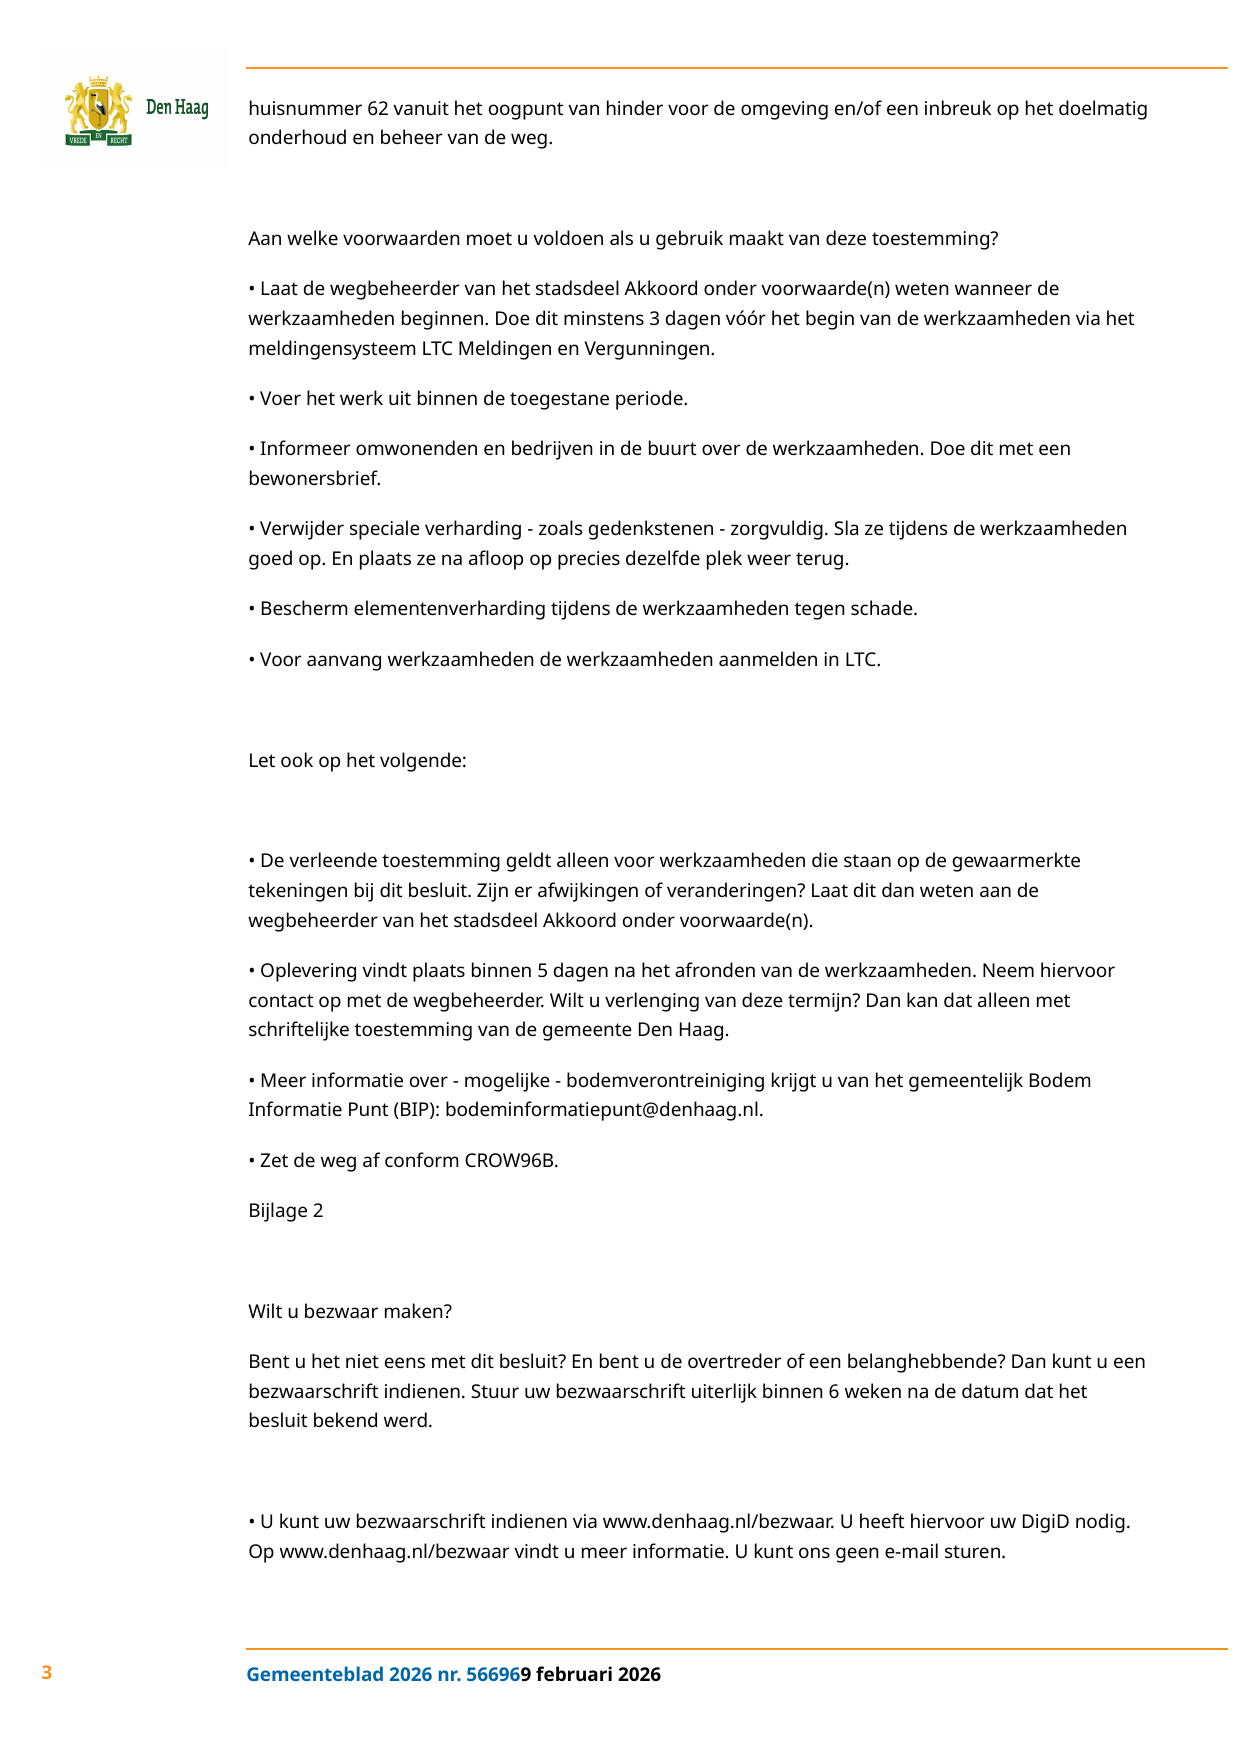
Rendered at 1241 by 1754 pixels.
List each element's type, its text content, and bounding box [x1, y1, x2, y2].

text • De verleende toestemming geldt alleen voor werkzaamheden die staan op de gewaarmerkte tekeningen bij dit besluit. Zijn er afwijkingen of veranderingen? Laat dit dan weten aan de wegbeheerder van het stadsdeel Akkoord onder voorwaarde(n). [248, 848, 1152, 933]
text Wilt u bezwaar maken? [248, 1298, 1152, 1324]
text • Informeer omwonenden en bedrijven in de buurt over de werkzaamheden. Doe dit met een bewonersbrief. [248, 436, 1152, 491]
text Bent u het niet eens met dit besluit? En bent u de overtreder of een belanghebbende? Dan kunt u een bezwaarschrift indienen. Stuur uw bezwaarschrift uiterlijk binnen 6 weken na de datum dat het besluit bekend werd. [248, 1348, 1152, 1433]
text • Laat de wegbeheerder van het stadsdeel Akkoord onder voorwaarde(n) weten wanneer de werkzaamheden beginnen. Doe dit minstens 3 dagen vóór het begin van de werkzaamheden via het meldingensysteem LTC Meldingen en Vergunningen. [248, 276, 1152, 361]
text Let ook op het volgende: [248, 747, 1152, 773]
text Aan welke voorwaarden moet u voldoen als u gebruik maakt van deze toestemming? [248, 225, 1152, 251]
text • U kunt uw bezwaarschrift indienen via www.denhaag.nl/bezwaar. U heeft hiervoor uw DigiD nodig. Op www.denhaag.nl/bezwaar vindt u meer informatie. U kunt ons geen e-mail sturen. [248, 1508, 1152, 1564]
text huisnummer 62 vanuit het oogpunt van hinder voor de omgeving en/of een inbreuk op het doelmatig onderhoud en beheer van de weg. [248, 95, 1152, 150]
text • Bescherm elementenverharding tijdens de werkzaamheden tegen schade. [248, 596, 1152, 621]
text Bijlage 2 [248, 1197, 1152, 1223]
text • Voor aanvang werkzaamheden de werkzaamheden aanmelden in LTC. [248, 646, 1152, 672]
text • Oplevering vindt plaats binnen 5 dagen na het afronden van de werkzaamheden. Neem hiervoor contact op met de wegbeheerder. Wilt u verlenging van deze termijn? Dan kan dat alleen met schriftelijke toestemming van de gemeente Den Haag. [248, 957, 1152, 1042]
picture [41, 47, 231, 172]
text • Voer het werk uit binnen de toegestane periode. [248, 385, 1152, 411]
text • Zet de weg af conform CROW96B. [248, 1147, 1152, 1173]
text • Meer informatie over - mogelijke - bodemverontreiniging krijgt u van het gemeentelijk Bodem Informatie Punt (BIP): bodeminformatiepunt@denhaag.nl. [248, 1067, 1152, 1122]
text • Verwijder speciale verharding - zoals gedenkstenen - zorgvuldig. Sla ze tijdens de werkzaamheden goed op. En plaats ze na afloop op precies dezelfde plek weer terug. [248, 516, 1152, 571]
